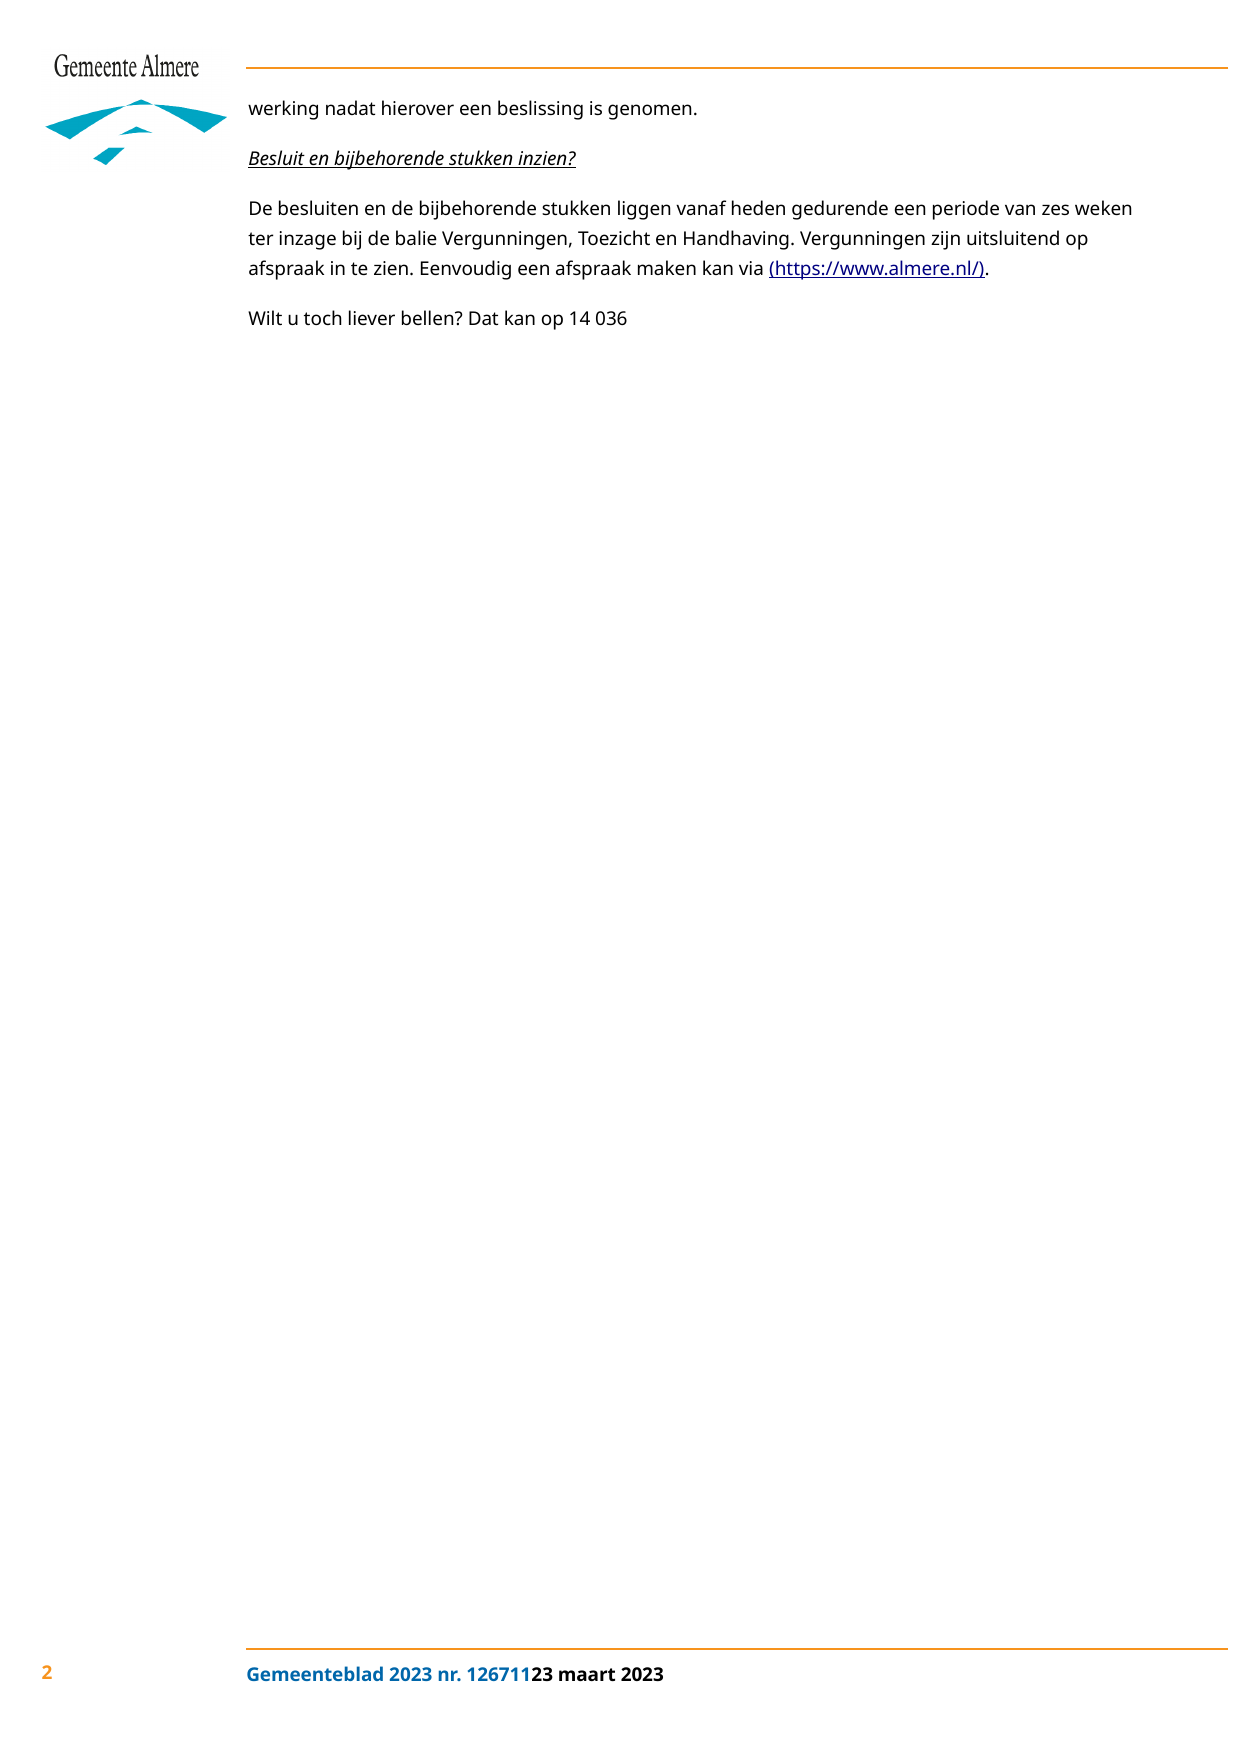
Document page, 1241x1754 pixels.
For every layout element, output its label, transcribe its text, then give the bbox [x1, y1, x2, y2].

picture [41, 47, 231, 172]
text Besluit en bijbehorende stukken inzien? [248, 145, 1152, 171]
text werking nadat hierover een beslissing is genomen. [248, 95, 1152, 121]
text Wilt u toch liever bellen? Dat kan op 14 036 [248, 305, 1152, 331]
text De besluiten en de bijbehorende stukken liggen vanaf heden gedurende een periode van zes weken ter inzage bij de balie Vergunningen, Toezicht en Handhaving. Vergunningen zijn uitsluitend op afspraak in te zien. Eenvoudig een afspraak maken kan via (https://www.almere.nl/). [248, 196, 1152, 281]
